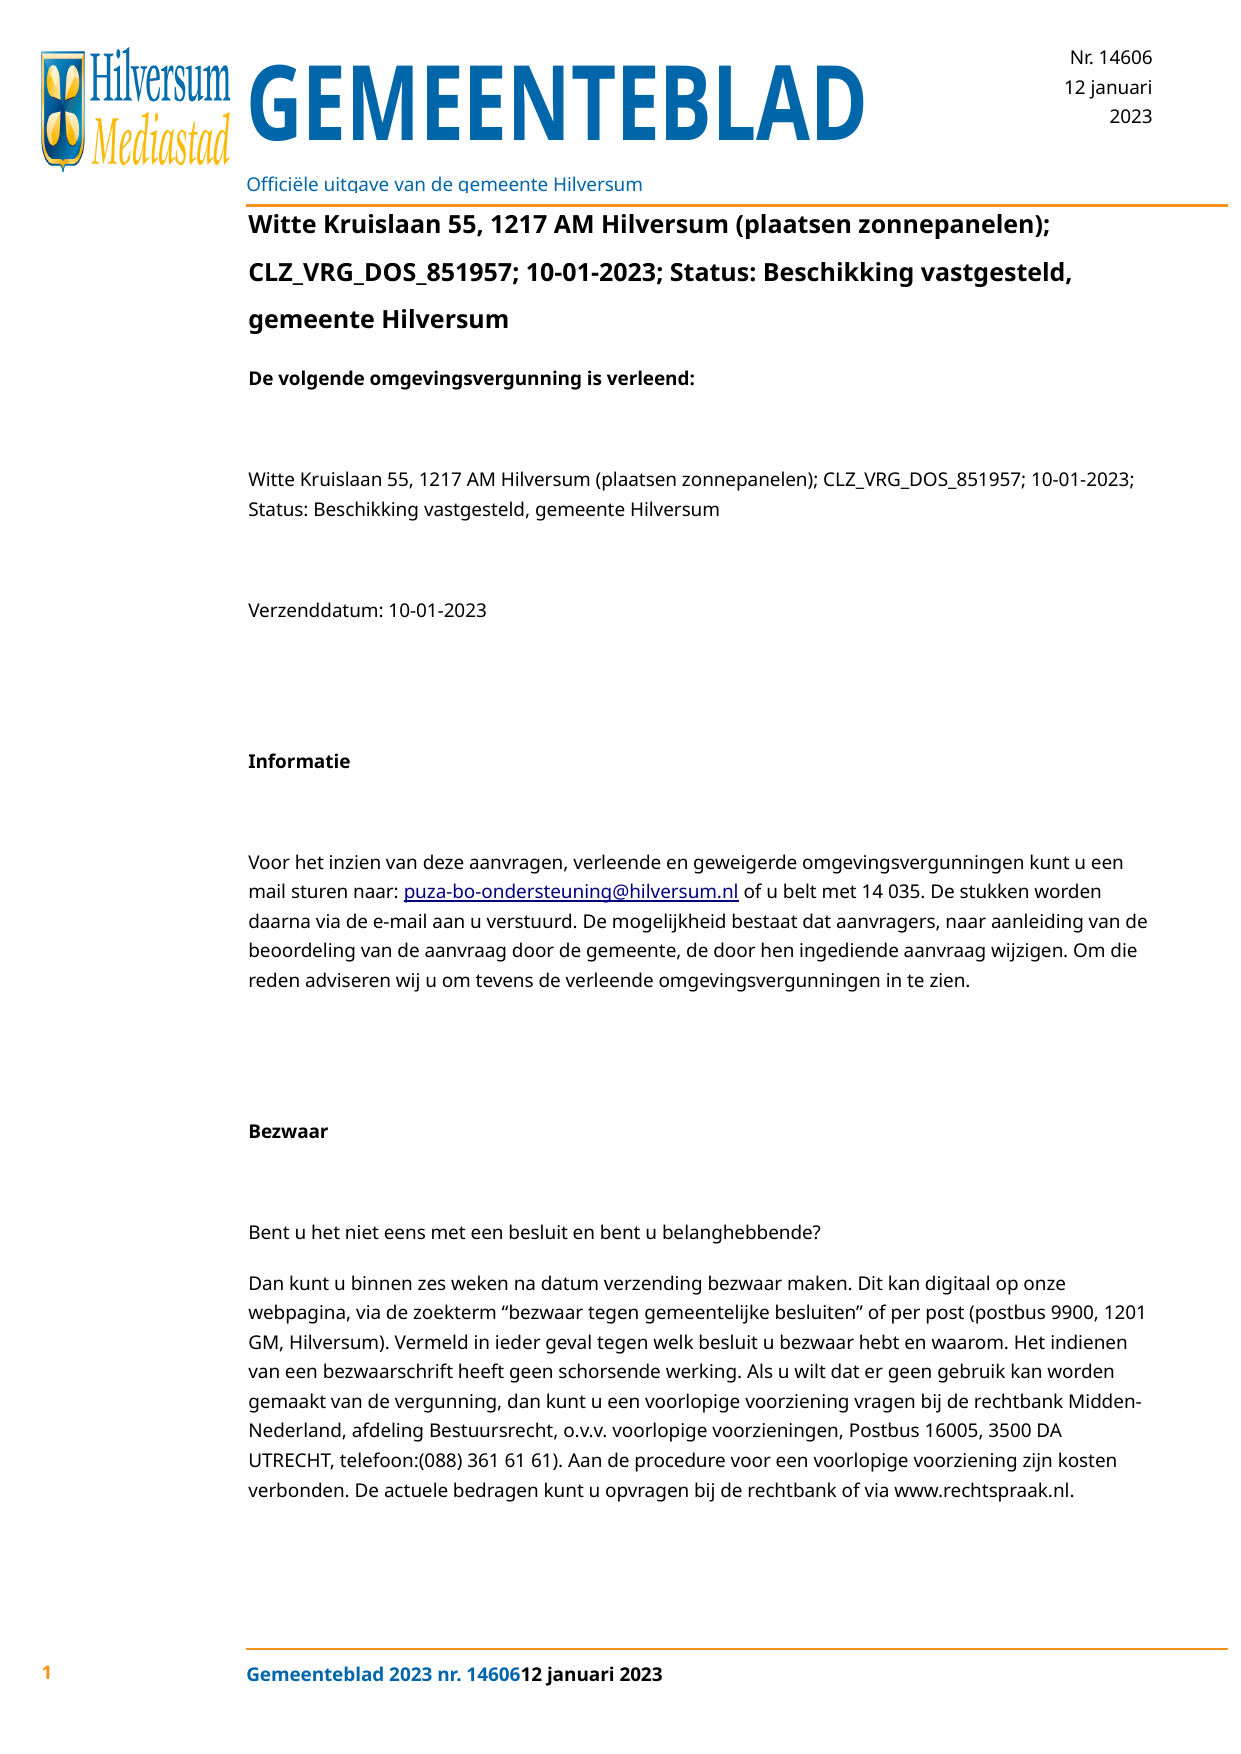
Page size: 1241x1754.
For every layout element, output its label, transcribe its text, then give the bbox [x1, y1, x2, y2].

text Dan kunt u binnen zes weken na datum verzending bezwaar maken. Dit kan digitaal op onze webpagina, via de zoekterm “bezwaar tegen gemeentelijke besluiten” of per post (postbus 9900, 1201 GM, Hilversum). Vermeld in ieder geval tegen welk besluit u bezwaar hebt en waarom. Het indienen van een bezwaarschrift heeft geen schorsende werking. Als u wilt dat er geen gebruik kan worden gemaakt van de vergunning, dan kunt u een voorlopige voorziening vragen bij de rechtbank Midden-Nederland, afdeling Bestuursrecht, o.v.v. voorlopige voorzieningen, Postbus 16005, 3500 DA UTRECHT, telefoon:(088) 361 61 61). Aan de procedure voor een voorlopige voorziening zijn kosten verbonden. De actuele bedragen kunt u opvragen bij de rechtbank of via www.rechtspraak.nl. [248, 1270, 1152, 1502]
text Verzenddatum: 10-01-2023 [248, 597, 1152, 622]
text Voor het inzien van deze aanvragen, verleende en geweigerde omgevingsvergunningen kunt u een mail sturen naar: puza-bo-ondersteuning@hilversum.nl of u belt met 14 035. De stukken worden daarna via de e-mail aan u verstuurd. De mogelijkheid bestaat dat aanvragers, naar aanleiding van de beoordeling van de aanvraag door de gemeente, de door hen ingediende aanvraag wijzigen. Om die reden adviseren wij u om tevens de verleende omgevingsvergunningen in te zien. [248, 849, 1152, 993]
picture [41, 47, 231, 172]
text Informatie [248, 748, 1152, 774]
text Bezwaar [248, 1118, 1152, 1144]
text Witte Kruislaan 55, 1217 AM Hilversum (plaatsen zonnepanelen); CLZ_VRG_DOS_851957; 10-01-2023; Status: Beschikking vastgesteld, gemeente Hilversum [248, 207, 1152, 336]
text Bent u het niet eens met een besluit en bent u belanghebbende? [248, 1219, 1152, 1245]
text Witte Kruislaan 55, 1217 AM Hilversum (plaatsen zonnepanelen); CLZ_VRG_DOS_851957; 10-01-2023; Status: Beschikking vastgesteld, gemeente Hilversum [248, 466, 1152, 522]
text De volgende omgevingsvergunning is verleend: [248, 366, 1152, 391]
